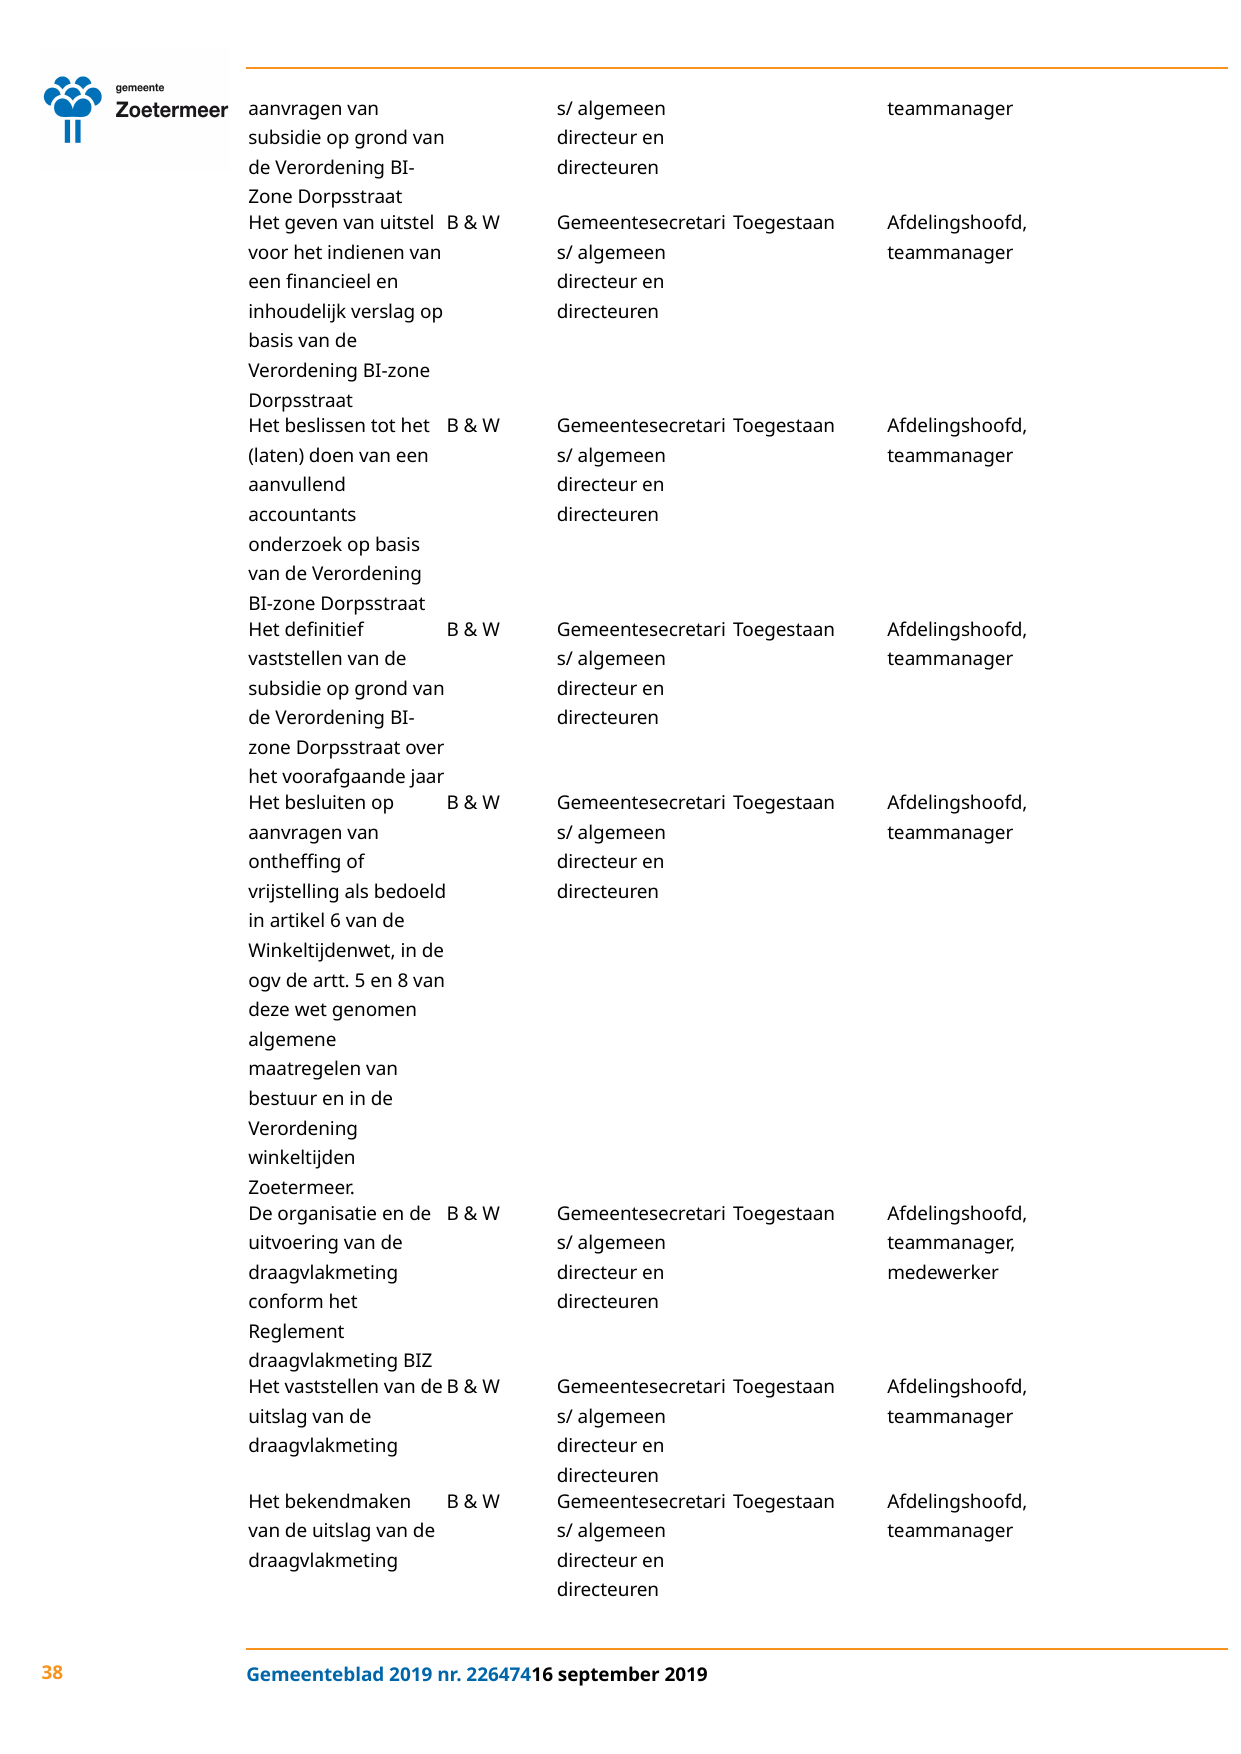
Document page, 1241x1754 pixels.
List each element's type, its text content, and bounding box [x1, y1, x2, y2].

table_cell Het besluiten op aanvragen van ontheffing of vrijstelling als bedoeld in artikel 6 van de Winkeltijdenwet, in de ogv de artt. 5 en 8 van deze wet genomen algemene maatregelen van bestuur en in de Verordening winkeltijden Zoetermeer. [248, 789, 446, 1200]
table_cell [733, 95, 887, 209]
table_cell Toegestaan [733, 413, 887, 616]
table_cell Afdelingshoofd, teammanager [887, 1488, 1041, 1602]
picture [41, 47, 231, 172]
table_cell Gemeentesecretaris/ algemeen directeur en directeuren [557, 413, 733, 616]
table_cell B & W [446, 616, 557, 789]
table_cell Toegestaan [733, 616, 887, 789]
table_cell Afdelingshoofd, teammanager [887, 209, 1041, 412]
table_cell Afdelingshoofd, teammanager, medewerker [887, 1200, 1041, 1373]
table_cell B & W [446, 1488, 557, 1602]
table_cell Het beslissen tot het (laten) doen van een aanvullend accountants onderzoek op basis van de Verordening BI-zone Dorpsstraat [248, 413, 446, 616]
table_cell B & W [446, 789, 557, 1200]
table_cell B & W [446, 1373, 557, 1488]
table_cell Toegestaan [733, 209, 887, 412]
table_cell Het bekendmaken van de uitslag van de draagvlakmeting [248, 1488, 446, 1602]
table_cell De organisatie en de uitvoering van de draagvlakmeting conform het Reglement draagvlakmeting BIZ [248, 1200, 446, 1373]
table_cell Afdelingshoofd, teammanager [887, 789, 1041, 1200]
table_cell Afdelingshoofd, teammanager [887, 616, 1041, 789]
table_cell B & W [446, 413, 557, 616]
table_cell aanvragen van subsidie op grond van de Verordening BI-Zone Dorpsstraat [248, 95, 446, 209]
table_cell Toegestaan [733, 789, 887, 1200]
table_cell Gemeentesecretaris/ algemeen directeur en directeuren [557, 1488, 733, 1602]
table_cell B & W [446, 209, 557, 412]
table_cell Gemeentesecretaris/ algemeen directeur en directeuren [557, 1373, 733, 1488]
table_cell Afdelingshoofd, teammanager [887, 1373, 1041, 1488]
table_cell Toegestaan [733, 1373, 887, 1488]
table_cell [446, 95, 557, 209]
table_cell Toegestaan [733, 1488, 887, 1602]
table_cell Gemeentesecretaris/ algemeen directeur en directeuren [557, 1200, 733, 1373]
table_cell Het vaststellen van de uitslag van de draagvlakmeting [248, 1373, 446, 1488]
table_cell s/ algemeen directeur en directeuren [557, 95, 733, 209]
table_cell Het geven van uitstel voor het indienen van een financieel en inhoudelijk verslag op basis van de Verordening BI-zone Dorpsstraat [248, 209, 446, 412]
table_cell Toegestaan [733, 1200, 887, 1373]
table_cell teammanager [887, 95, 1041, 209]
table_cell Afdelingshoofd, teammanager [887, 413, 1041, 616]
table_cell Gemeentesecretaris/ algemeen directeur en directeuren [557, 209, 733, 412]
table_cell Gemeentesecretaris/ algemeen directeur en directeuren [557, 789, 733, 1200]
table_cell B & W [446, 1200, 557, 1373]
table_cell Het definitief vaststellen van de subsidie op grond van de Verordening BI-zone Dorpsstraat over het voorafgaande jaar [248, 616, 446, 789]
table_cell Gemeentesecretaris/ algemeen directeur en directeuren [557, 616, 733, 789]
